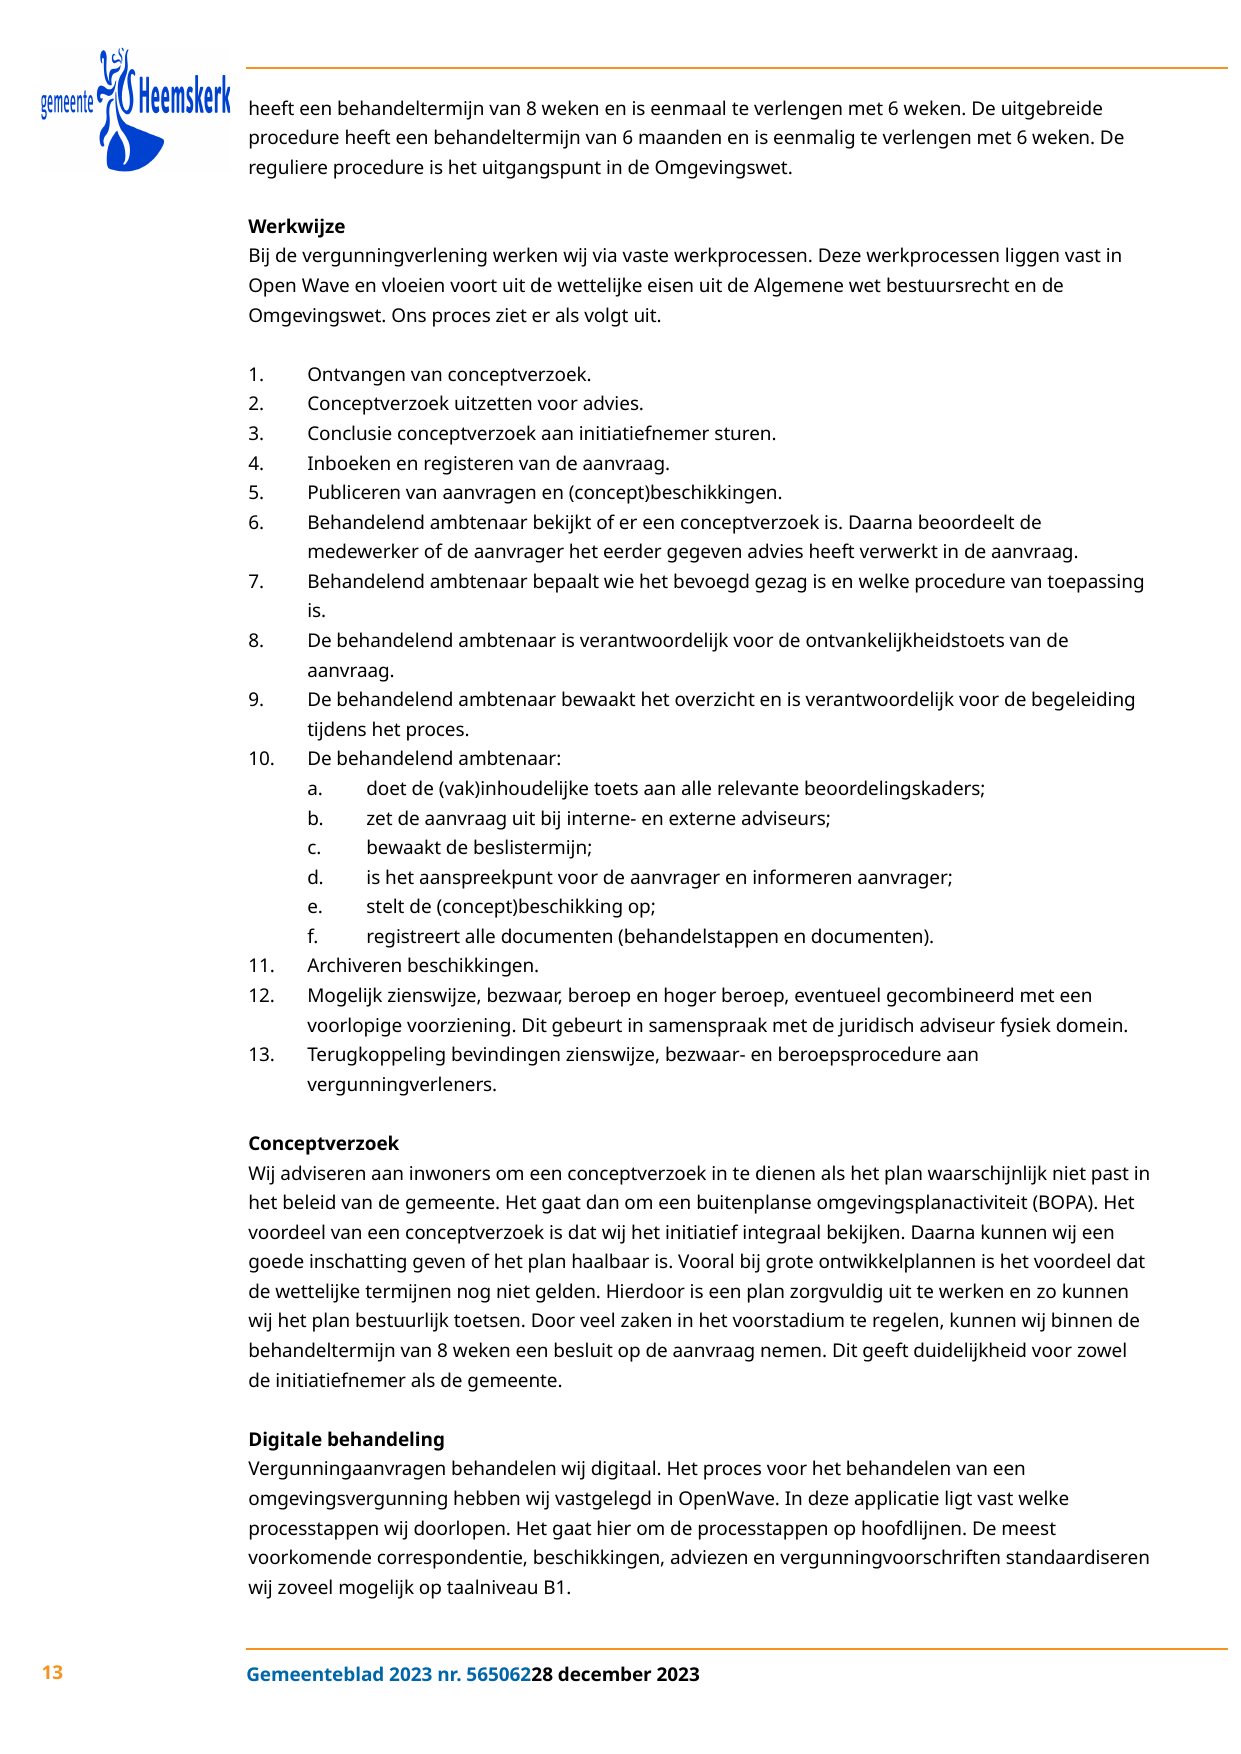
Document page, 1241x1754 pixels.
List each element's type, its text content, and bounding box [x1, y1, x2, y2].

list Terugkoppeling bevindingen zienswijze, bezwaar- en beroepsprocedure aan vergunningverleners. [248, 1041, 1152, 1097]
text Digitale behandeling [248, 1426, 1152, 1452]
list bewaakt de beslistermijn; [307, 834, 1152, 860]
list is het aanspreekpunt voor de aanvrager en informeren aanvrager; [307, 864, 1152, 890]
list Conceptverzoek uitzetten voor advies. [248, 391, 1152, 416]
text heeft een behandeltermijn van 8 weken en is eenmaal te verlengen met 6 weken. De uitgebreide procedure heeft een behandeltermijn van 6 maanden en is eenmalig te verlengen met 6 weken. De reguliere procedure is het uitgangspunt in de Omgevingswet. [248, 95, 1152, 180]
text Bij de vergunningverlening werken wij via vaste werkprocessen. Deze werkprocessen liggen vast in Open Wave en vloeien voort uit de wettelijke eisen uit de Algemene wet bestuursrecht en de Omgevingswet. Ons proces ziet er als volgt uit. [248, 243, 1152, 328]
list Publiceren van aanvragen en (concept)beschikkingen. [248, 479, 1152, 505]
list Behandelend ambtenaar bekijkt of er een conceptverzoek is. Daarna beoordeelt de medewerker of de aanvrager het eerder gegeven advies heeft verwerkt in de aanvraag. [248, 509, 1152, 564]
text Conceptverzoek [248, 1130, 1152, 1156]
picture [41, 47, 231, 172]
text Vergunningaanvragen behandelen wij digitaal. Het proces voor het behandelen van een omgevingsvergunning hebben wij vastgelegd in OpenWave. In deze applicatie ligt vast welke processtappen wij doorlopen. Het gaat hier om de processtappen op hoofdlijnen. De meest voorkomende correspondentie, beschikkingen, adviezen en vergunningvoorschriften standaardiseren wij zoveel mogelijk op taalniveau B1. [248, 1456, 1152, 1600]
list Ontvangen van conceptverzoek. [248, 361, 1152, 387]
list registreert alle documenten (behandelstappen en documenten). [307, 923, 1152, 949]
text Werkwijze [248, 213, 1152, 239]
list De behandelend ambtenaar bewaakt het overzicht en is verantwoordelijk voor de begeleiding tijdens het proces. [248, 686, 1152, 742]
list De behandelend ambtenaar: [248, 746, 1152, 771]
list Mogelijk zienswijze, bezwaar, beroep en hoger beroep, eventueel gecombineerd met een voorlopige voorziening. Dit gebeurt in samenspraak met de juridisch adviseur fysiek domein. [248, 982, 1152, 1038]
list Behandelend ambtenaar bepaalt wie het bevoegd gezag is en welke procedure van toepassing is. [248, 568, 1152, 623]
list stelt de (concept)beschikking op; [307, 893, 1152, 919]
list Conclusie conceptverzoek aan initiatiefnemer sturen. [248, 420, 1152, 446]
list doet de (vak)inhoudelijke toets aan alle relevante beoordelingskaders; [307, 775, 1152, 801]
list zet de aanvraag uit bij interne- en externe adviseurs; [307, 805, 1152, 831]
list De behandelend ambtenaar is verantwoordelijk voor de ontvankelijkheidstoets van de aanvraag. [248, 627, 1152, 683]
text Wij adviseren aan inwoners om een conceptverzoek in te dienen als het plan waarschijnlijk niet past in het beleid van de gemeente. Het gaat dan om een buitenplanse omgevingsplanactiviteit (BOPA). Het voordeel van een conceptverzoek is dat wij het initiatief integraal bekijken. Daarna kunnen wij een goede inschatting geven of het plan haalbaar is. Vooral bij grote ontwikkelplannen is het voordeel dat de wettelijke termijnen nog niet gelden. Hierdoor is een plan zorgvuldig uit te werken en zo kunnen wij het plan bestuurlijk toetsen. Door veel zaken in het voorstadium te regelen, kunnen wij binnen de behandeltermijn van 8 weken een besluit op de aanvraag nemen. Dit geeft duidelijkheid voor zowel de initiatiefnemer als de gemeente. [248, 1160, 1152, 1393]
list Archiveren beschikkingen. [248, 953, 1152, 978]
list Inboeken en registeren van de aanvraag. [248, 450, 1152, 476]
